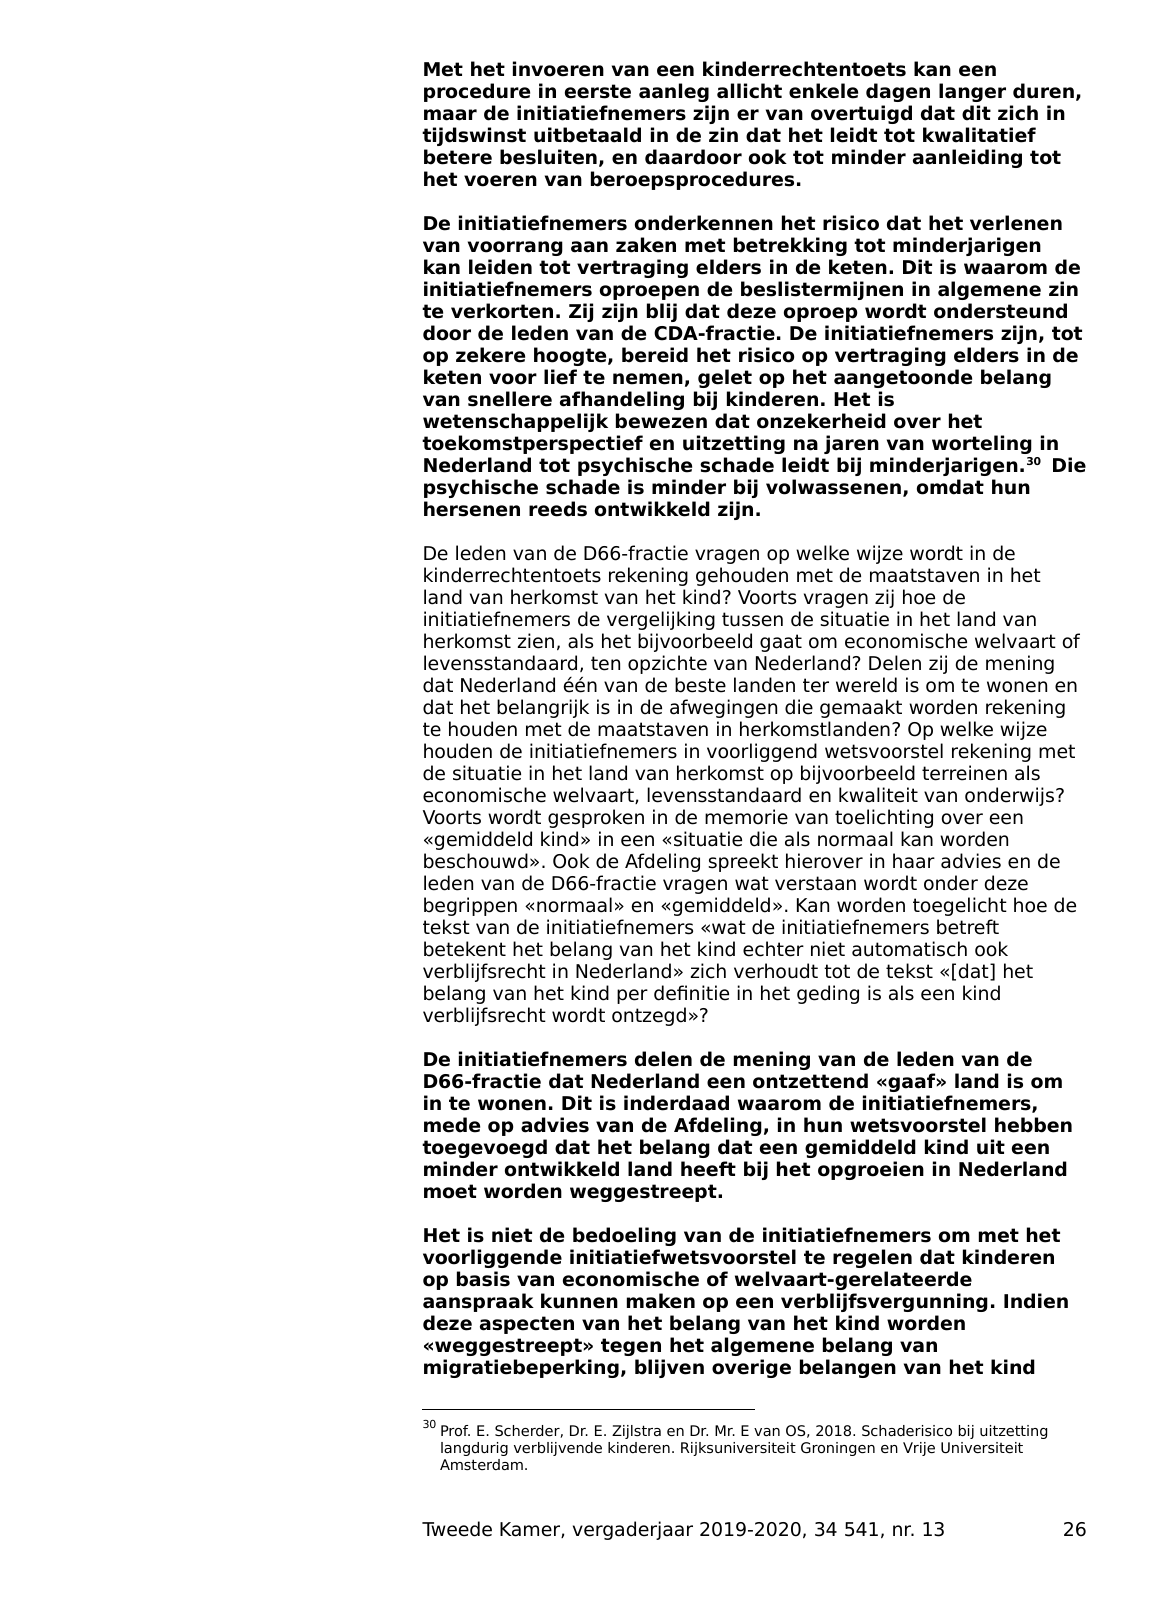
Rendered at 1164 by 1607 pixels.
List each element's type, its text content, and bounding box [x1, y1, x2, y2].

text Het is niet de bedoeling van de initiatiefnemers om met het voorliggende initiatiefwetsvoorstel te regelen dat kinderen op basis van economische of welvaart-gerelateerde aanspraak kunnen maken op een verblijfsvergunning. Indien deze aspecten van het belang van het kind worden «weggestreept» tegen het algemene belang van migratiebeperking, blijven overige belangen van het kind [422, 1225, 1087, 1379]
text De leden van de D66-fractie vragen op welke wijze wordt in de kinderrechtentoets rekening gehouden met de maatstaven in het land van herkomst van het kind? Voorts vragen zij hoe de initiatiefnemers de vergelijking tussen de situatie in het land van herkomst zien, als het bijvoorbeeld gaat om economische welvaart of levensstandaard, ten opzichte van Nederland? Delen zij de mening dat Nederland één van de beste landen ter wereld is om te wonen en dat het belangrijk is in de afwegingen die gemaakt worden rekening te houden met de maatstaven in herkomstlanden? Op welke wijze houden de initiatiefnemers in voorliggend wetsvoorstel rekening met de situatie in het land van herkomst op bijvoorbeeld terreinen als economische welvaart, levensstandaard en kwaliteit van onderwijs? Voorts wordt gesproken in de memorie van toelichting over een «gemiddeld kind» in een «situatie die als normaal kan worden beschouwd». Ook de Afdeling spreekt hierover in haar advies en de leden van de D66-fractie vragen wat verstaan wordt onder deze begrippen «normaal» en «gemiddeld». Kan worden toegelicht hoe de tekst van de initiatiefnemers «wat de initiatiefnemers betreft betekent het belang van het kind echter niet automatisch ook verblijfsrecht in Nederland» zich verhoudt tot de tekst «[dat] het belang van het kind per definitie in het geding is als een kind verblijfsrecht wordt ontzegd»? [422, 543, 1087, 1027]
text De initiatiefnemers onderkennen het risico dat het verlenen van voorrang aan zaken met betrekking tot minderjarigen kan leiden tot vertraging elders in de keten. Dit is waarom de initiatiefnemers oproepen de beslistermijnen in algemene zin te verkorten. Zij zijn blij dat deze oproep wordt ondersteund door de leden van de CDA-fractie. De initiatiefnemers zijn, tot op zekere hoogte, bereid het risico op vertraging elders in de keten voor lief te nemen, gelet op het aangetoonde belang van snellere afhandeling bij kinderen. Het is wetenschappelijk bewezen dat onzekerheid over het toekomstperspectief en uitzetting na jaren van worteling in Nederland tot psychische schade leidt bij minderjarigen. Die psychische schade is minder bij volwassenen, omdat hun hersenen reeds ontwikkeld zijn. [422, 213, 1087, 521]
text Met het invoeren van een kinderrechtentoets kan een procedure in eerste aanleg allicht enkele dagen langer duren, maar de initiatiefnemers zijn er van overtuigd dat dit zich in tijdswinst uitbetaald in de zin dat het leidt tot kwalitatief betere besluiten, en daardoor ook tot minder aanleiding tot het voeren van beroepsprocedures. [422, 59, 1087, 191]
text De initiatiefnemers delen de mening van de leden van de D66-fractie dat Nederland een ontzettend «gaaf» land is om in te wonen. Dit is inderdaad waarom de initiatiefnemers, mede op advies van de Afdeling, in hun wetsvoorstel hebben toegevoegd dat het belang dat een gemiddeld kind uit een minder ontwikkeld land heeft bij het opgroeien in Nederland moet worden weggestreept. [422, 1049, 1087, 1203]
text Prof. E. Scherder, Dr. E. Zijlstra en Dr. Mr. E van OS, 2018. Schaderisico bij uitzetting langdurig verblijvende kinderen. Rijksuniversiteit Groningen en Vrije Universiteit Amsterdam. [422, 1418, 1087, 1474]
